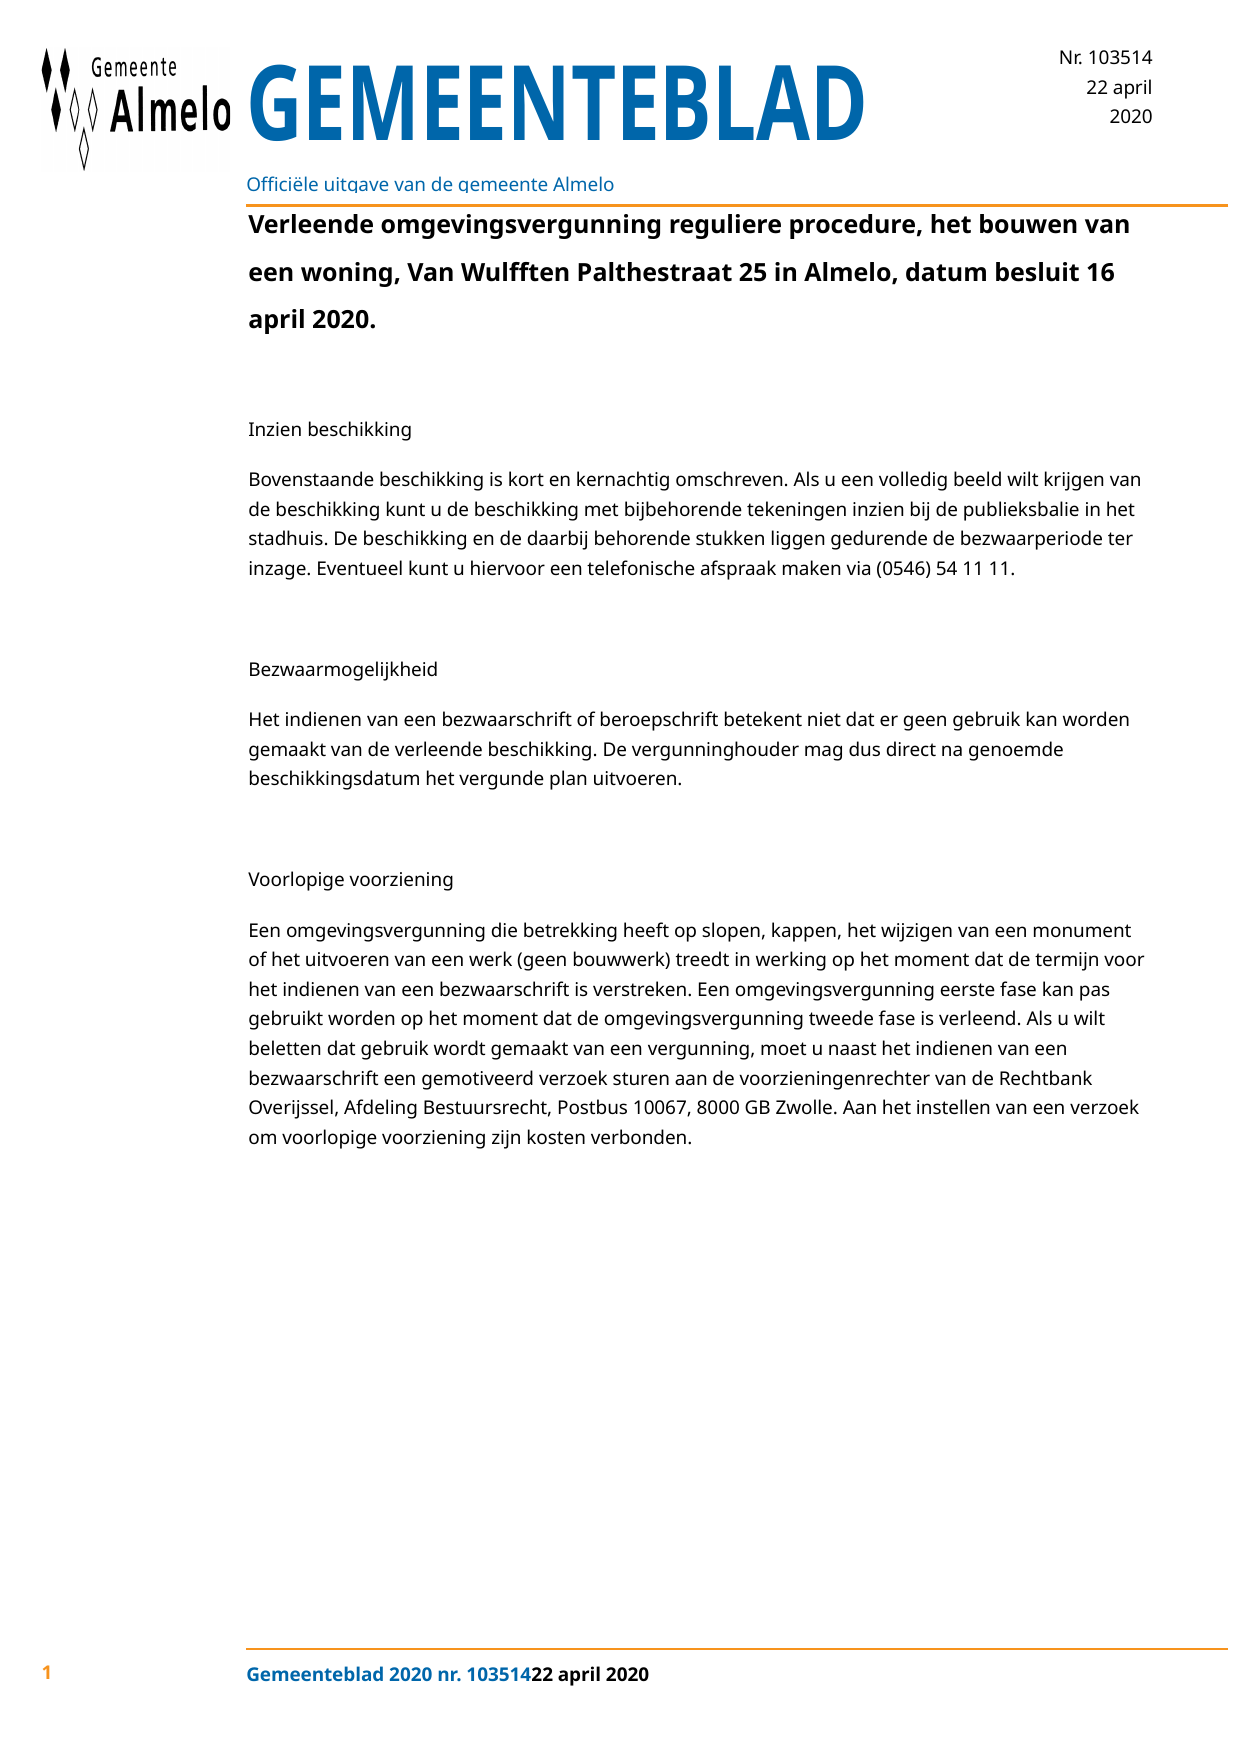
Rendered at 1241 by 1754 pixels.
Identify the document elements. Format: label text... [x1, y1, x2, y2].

text Bezwaarmogelijkheid [248, 656, 1152, 682]
text Voorlopige voorziening [248, 866, 1152, 892]
text Inzien beschikking [248, 416, 1152, 442]
text Een omgevingsvergunning die betrekking heeft op slopen, kappen, het wijzigen van een monument of het uitvoeren van een werk (geen bouwwerk) treedt in werking op het moment dat de termijn voor het indienen van een bezwaarschrift is verstreken. Een omgevingsvergunning eerste fase kan pas gebruikt worden op het moment dat de omgevingsvergunning tweede fase is verleend. Als u wilt beletten dat gebruik wordt gemaakt van een vergunning, moet u naast het indienen van een bezwaarschrift een gemotiveerd verzoek sturen aan de voorzieningenrechter van de Rechtbank Overijssel, Afdeling Bestuursrecht, Postbus 10067, 8000 GB Zwolle. Aan het instellen van een verzoek om voorlopige voorziening zijn kosten verbonden. [248, 917, 1152, 1149]
picture [41, 47, 231, 172]
text Het indienen van een bezwaarschrift of beroepschrift betekent niet dat er geen gebruik kan worden gemaakt van de verleende beschikking. De vergunninghouder mag dus direct na genoemde beschikkingsdatum het vergunde plan uitvoeren. [248, 706, 1152, 791]
text Verleende omgevingsvergunning reguliere procedure, het bouwen van een woning, Van Wulfften Palthestraat 25 in Almelo, datum besluit 16 april 2020. [248, 207, 1152, 336]
text Bovenstaande beschikking is kort en kernachtig omschreven. Als u een volledig beeld wilt krijgen van de beschikking kunt u de beschikking met bijbehorende tekeningen inzien bij de publieksbalie in het stadhuis. De beschikking en de daarbij behorende stukken liggen gedurende de bezwaarperiode ter inzage. Eventueel kunt u hiervoor een telefonische afspraak maken via (0546) 54 11 11. [248, 466, 1152, 581]
